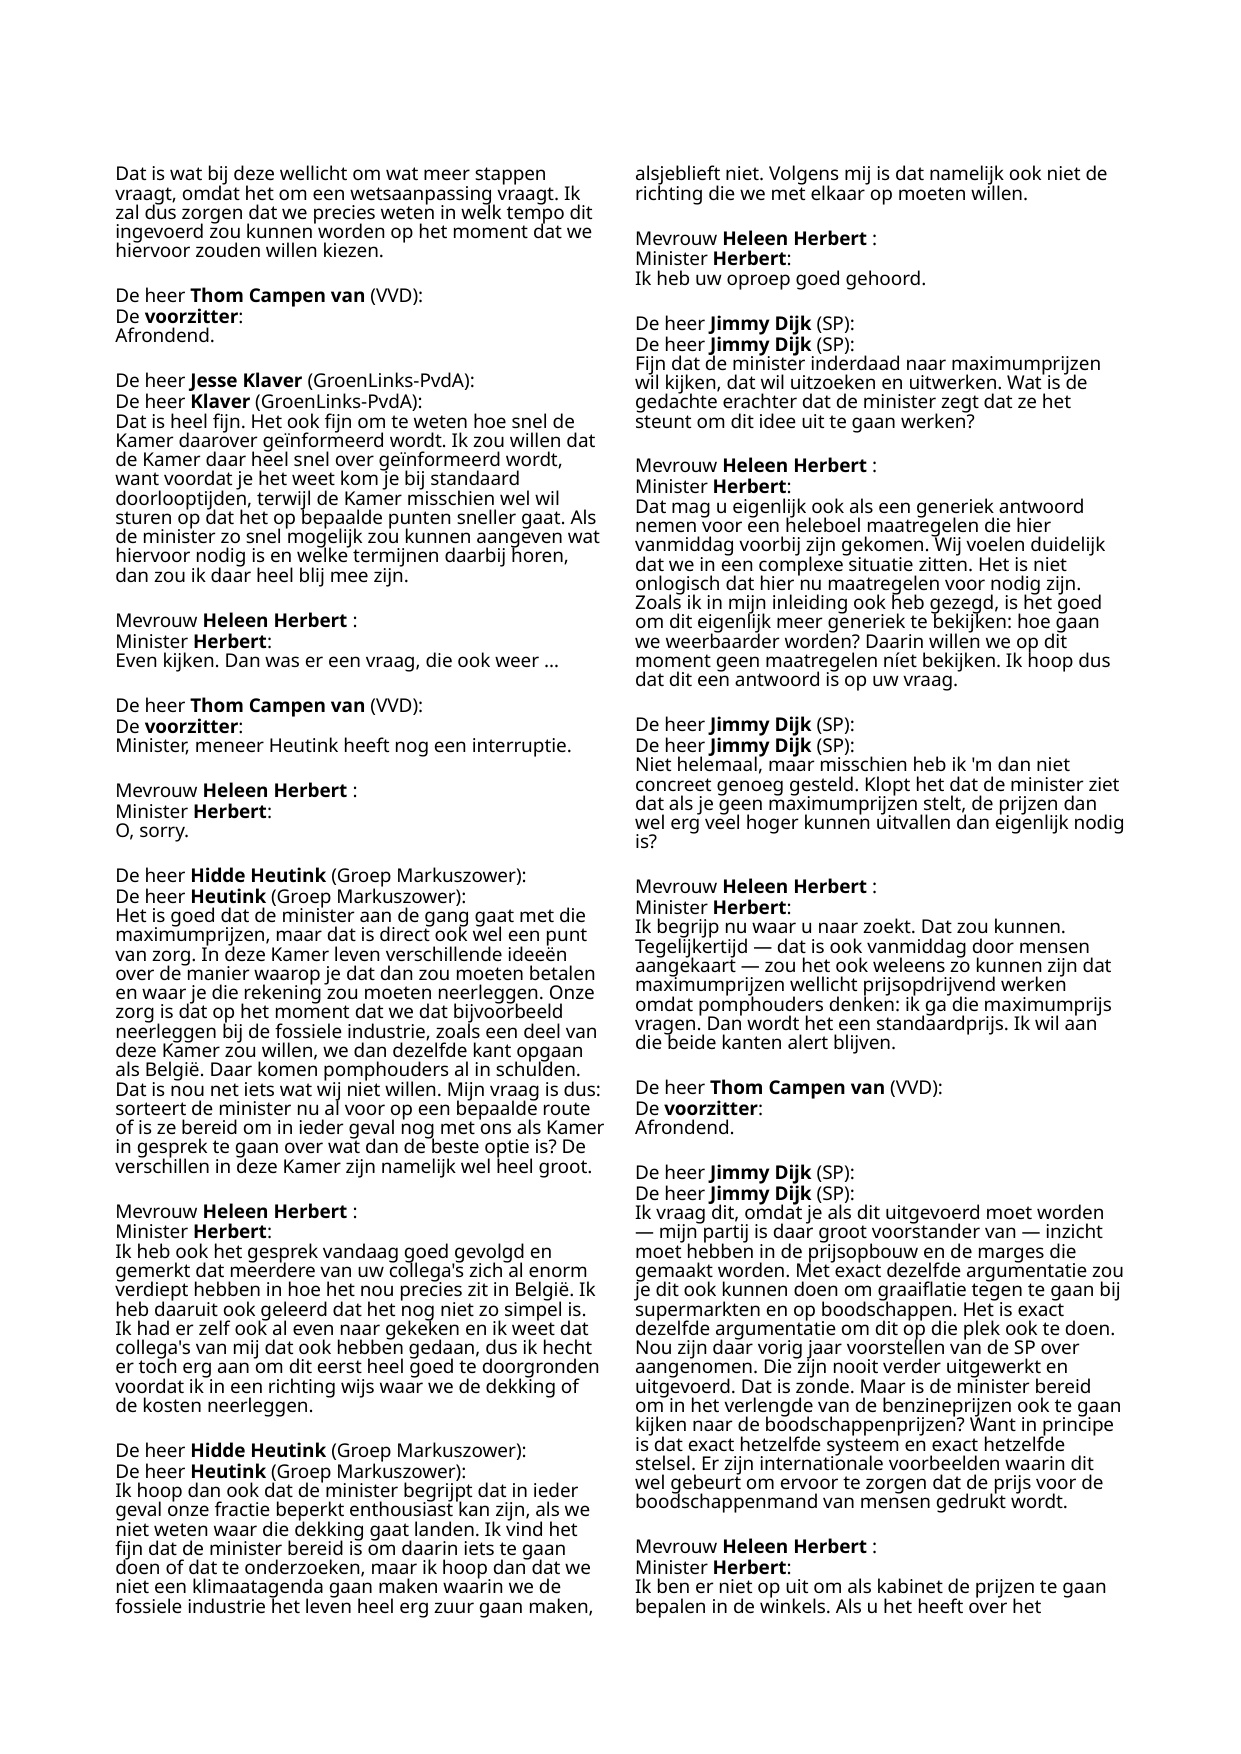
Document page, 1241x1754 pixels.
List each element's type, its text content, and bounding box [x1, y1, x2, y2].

text De heer Jimmy Dijk (SP): [635, 1159, 1125, 1185]
text Mevrouw Heleen Herbert : [635, 453, 1125, 478]
text De voorzitter: [115, 308, 605, 327]
text Afrondend. [635, 1119, 1125, 1138]
text Minister Herbert: [635, 899, 1125, 918]
text Minister Herbert: [635, 250, 1125, 270]
text Mevrouw Heleen Herbert : [115, 777, 605, 803]
text Minister Herbert: [635, 478, 1125, 498]
text Minister Herbert: [115, 633, 605, 652]
text Mevrouw Heleen Herbert : [115, 1198, 605, 1223]
text Dat is heel fijn. Het ook fijn om te weten hoe snel de Kamer daarover geïnformeerd wordt. Ik zou willen dat de Kamer daar heel snel over geïnformeerd wordt, want voordat je het weet kom je bij standaard doorlooptijden, terwijl de Kamer misschien wel wil sturen op dat het op bepaalde punten sneller gaat. Als de minister zo snel mogelijk zou kunnen aangeven wat hiervoor nodig is en welke termijnen daarbij horen, dan zou ik daar heel blij mee zijn. [115, 413, 605, 586]
text Minister Herbert: [635, 1559, 1125, 1578]
text Mevrouw Heleen Herbert : [115, 607, 605, 633]
text De heer Thom Campen van (VVD): [635, 1074, 1125, 1100]
text De heer Jimmy Dijk (SP): [635, 711, 1125, 737]
text Fijn dat de minister inderdaad naar maximumprijzen wil kijken, dat wil uitzoeken en uitwerken. Wat is de gedachte erachter dat de minister zegt dat ze het steunt om dit idee uit te gaan werken? [635, 355, 1125, 432]
text Even kijken. Dan was er een vraag, die ook weer … [115, 652, 605, 671]
text Ik heb ook het gesprek vandaag goed gevolgd en gemerkt dat meerdere van uw collega's zich al enorm verdiept hebben in hoe het nou precies zit in België. Ik heb daaruit ook geleerd dat het nog niet zo simpel is. Ik had er zelf ook al even naar gekeken en ik weet dat collega's van mij dat ook hebben gedaan, dus ik hecht er toch erg aan om dit eerst heel goed te doorgronden voordat ik in een richting wijs waar we de dekking of de kosten neerleggen. [115, 1243, 605, 1416]
text De heer Jimmy Dijk (SP): [635, 1185, 1125, 1204]
text De voorzitter: [635, 1100, 1125, 1119]
text alsjeblieft niet. Volgens mij is dat namelijk ook niet de richting die we met elkaar op moeten willen. [635, 165, 1125, 204]
text Ik ben er niet op uit om als kabinet de prijzen te gaan bepalen in de winkels. Als u het heeft over het [635, 1578, 1125, 1617]
text De heer Jimmy Dijk (SP): [635, 737, 1125, 756]
text De heer Jesse Klaver (GroenLinks-PvdA): [115, 368, 605, 393]
text De heer Thom Campen van (VVD): [115, 692, 605, 718]
text Ik heb uw oproep goed gehoord. [635, 270, 1125, 289]
text De heer Heutink (Groep Markuszower): [115, 888, 605, 907]
text Minister Herbert: [115, 1223, 605, 1243]
text Minister Herbert: [115, 803, 605, 822]
text De heer Heutink (Groep Markuszower): [115, 1463, 605, 1482]
text Mevrouw Heleen Herbert : [635, 873, 1125, 899]
text Mevrouw Heleen Herbert : [635, 225, 1125, 250]
text Mevrouw Heleen Herbert : [635, 1533, 1125, 1559]
text Minister, meneer Heutink heeft nog een interruptie. [115, 737, 605, 756]
text Afrondend. [115, 327, 605, 347]
text De heer Jimmy Dijk (SP): [635, 336, 1125, 355]
text De heer Hidde Heutink (Groep Markuszower): [115, 1437, 605, 1463]
text Ik hoop dan ook dat de minister begrijpt dat in ieder geval onze fractie beperkt enthousiast kan zijn, als we niet weten waar die dekking gaat landen. Ik vind het fijn dat de minister bereid is om daarin iets te gaan doen of dat te onderzoeken, maar ik hoop dan dat we niet een klimaatagenda gaan maken waarin we de fossiele industrie het leven heel erg zuur gaan maken, [115, 1482, 605, 1617]
text De heer Hidde Heutink (Groep Markuszower): [115, 862, 605, 888]
text Het is goed dat de minister aan de gang gaat met die maximumprijzen, maar dat is direct ook wel een punt van zorg. In deze Kamer leven verschillende ideeën over de manier waarop je dat dan zou moeten betalen en waar je die rekening zou moeten neerleggen. Onze zorg is dat op het moment dat we dat bijvoorbeeld neerleggen bij de fossiele industrie, zoals een deel van deze Kamer zou willen, we dan dezelfde kant opgaan als België. Daar komen pomphouders al in schulden. Dat is nou net iets wat wij niet willen. Mijn vraag is dus: sorteert de minister nu al voor op een bepaalde route of is ze bereid om in ieder geval nog met ons als Kamer in gesprek te gaan over wat dan de beste optie is? De verschillen in deze Kamer zijn namelijk wel heel groot. [115, 907, 605, 1177]
text O, sorry. [115, 822, 605, 841]
text De voorzitter: [115, 718, 605, 737]
text Dat mag u eigenlijk ook als een generiek antwoord nemen voor een heleboel maatregelen die hier vanmiddag voorbij zijn gekomen. Wij voelen duidelijk dat we in een complexe situatie zitten. Het is niet onlogisch dat hier nu maatregelen voor nodig zijn. Zoals ik in mijn inleiding ook heb gezegd, is het goed om dit eigenlijk meer generiek te bekijken: hoe gaan we weerbaarder worden? Daarin willen we op dit moment geen maatregelen níet bekijken. Ik hoop dus dat dit een antwoord is op uw vraag. [635, 498, 1125, 690]
text Ik vraag dit, omdat je als dit uitgevoerd moet worden — mijn partij is daar groot voorstander van — inzicht moet hebben in de prijsopbouw en de marges die gemaakt worden. Met exact dezelfde argumentatie zou je dit ook kunnen doen om graaiflatie tegen te gaan bij supermarkten en op boodschappen. Het is exact dezelfde argumentatie om dit op die plek ook te doen. Nou zijn daar vorig jaar voorstellen van de SP over aangenomen. Die zijn nooit verder uitgewerkt en uitgevoerd. Dat is zonde. Maar is de minister bereid om in het verlengde van de benzineprijzen ook te gaan kijken naar de boodschappenprijzen? Want in principe is dat exact hetzelfde systeem en exact hetzelfde stelsel. Er zijn internationale voorbeelden waarin dit wel gebeurt om ervoor te zorgen dat de prijs voor de boodschappenmand van mensen gedrukt wordt. [635, 1204, 1125, 1513]
text Niet helemaal, maar misschien heb ik 'm dan niet concreet genoeg gesteld. Klopt het dat de minister ziet dat als je geen maximumprijzen stelt, de prijzen dan wel erg veel hoger kunnen uitvallen dan eigenlijk nodig is? [635, 756, 1125, 853]
text De heer Klaver (GroenLinks-PvdA): [115, 393, 605, 413]
text De heer Thom Campen van (VVD): [115, 282, 605, 308]
text De heer Jimmy Dijk (SP): [635, 310, 1125, 336]
text Dat is wat bij deze wellicht om wat meer stappen vraagt, omdat het om een wetsaanpassing vraagt. Ik zal dus zorgen dat we precies weten in welk tempo dit ingevoerd zou kunnen worden op het moment dat we hiervoor zouden willen kiezen. [115, 165, 605, 262]
text Ik begrijp nu waar u naar zoekt. Dat zou kunnen. Tegelijkertijd — dat is ook vanmiddag door mensen aangekaart — zou het ook weleens zo kunnen zijn dat maximumprijzen wellicht prijsopdrijvend werken omdat pomphouders denken: ik ga die maximumprijs vragen. Dan wordt het een standaardprijs. Ik wil aan die beide kanten alert blijven. [635, 918, 1125, 1053]
